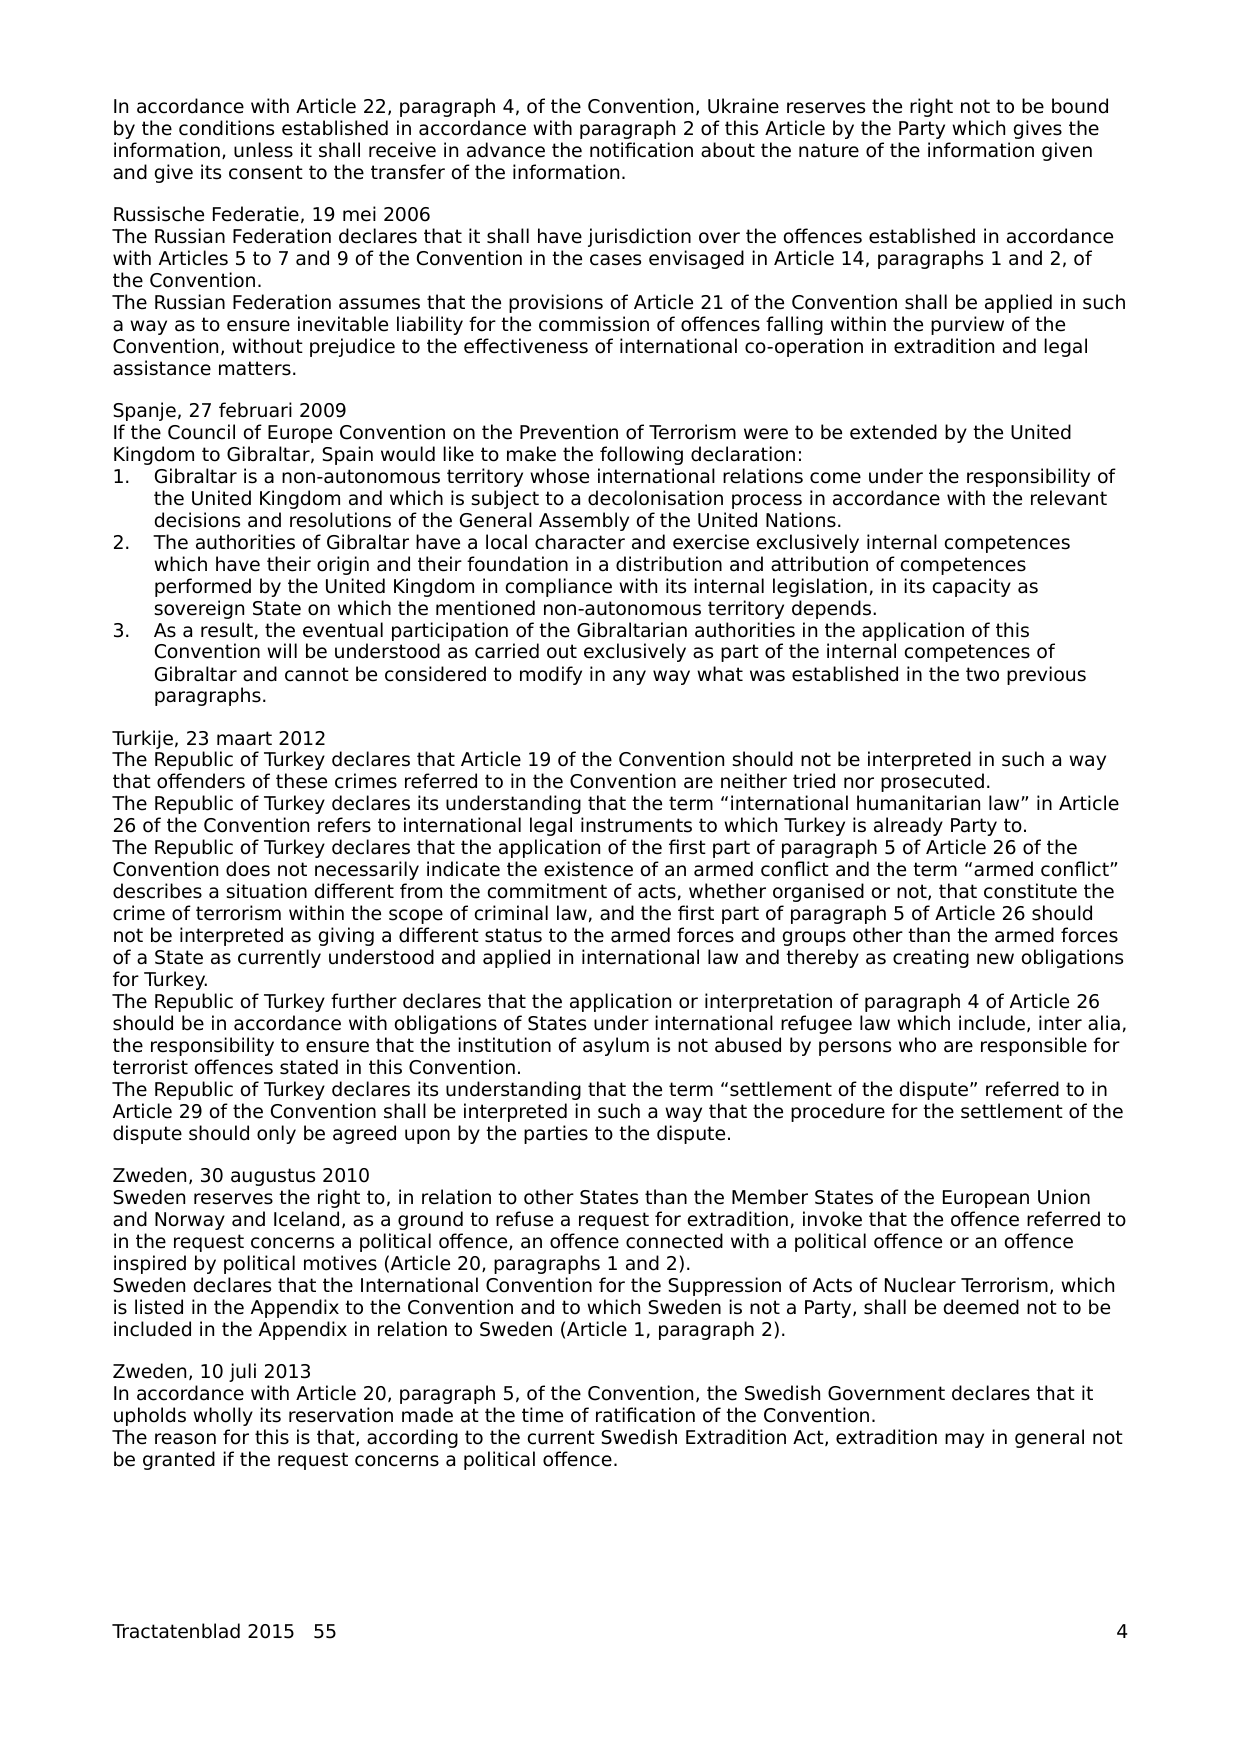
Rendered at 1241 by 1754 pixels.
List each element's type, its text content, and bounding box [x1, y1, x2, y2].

text The Republic of Turkey declares that Article 19 of the Convention should not be interpreted in such a way that offenders of these crimes referred to in the Convention are neither tried nor prosecuted. [112, 749, 1128, 793]
text Turkije, 23 maart 2012 [112, 727, 1128, 749]
text The Russian Federation declares that it shall have jurisdiction over the offences established in accordance with Articles 5 to 7 and 9 of the Convention in the cases envisaged in Article 14, paragraphs 1 and 2, of the Convention. [112, 226, 1128, 292]
text Zweden, 10 juli 2013 [112, 1361, 1128, 1383]
text The Republic of Turkey declares that the application of the first part of paragraph 5 of Article 26 of the Convention does not necessarily indicate the existence of an armed conflict and the term “armed conflict” describes a situation different from the commitment of acts, whether organised or not, that constitute the crime of terrorism within the scope of criminal law, and the first part of paragraph 5 of Article 26 should not be interpreted as giving a different status to the armed forces and groups other than the armed forces of a State as currently understood and applied in international law and thereby as creating new obligations for Turkey. [112, 837, 1128, 991]
text Sweden reserves the right to, in relation to other States than the Member States of the European Union and Norway and Iceland, as a ground to refuse a request for extradition, invoke that the offence referred to in the request concerns a political offence, an offence connected with a political offence or an offence inspired by political motives (Article 20, paragraphs 1 and 2). [112, 1187, 1128, 1275]
text 2. The authorities of Gibraltar have a local character and exercise exclusively internal competences which have their origin and their foundation in a distribution and attribution of competences performed by the United Kingdom in compliance with its internal legislation, in its capacity as sovereign State on which the mentioned non-autonomous territory depends. [112, 532, 1128, 619]
text Sweden declares that the International Convention for the Suppression of Acts of Nuclear Terrorism, which is listed in the Appendix to the Convention and to which Sweden is not a Party, shall be deemed not to be included in the Appendix in relation to Sweden (Article 1, paragraph 2). [112, 1275, 1128, 1341]
text If the Council of Europe Convention on the Prevention of Terrorism were to be extended by the United Kingdom to Gibraltar, Spain would like to make the following declaration: [112, 422, 1128, 466]
text The Republic of Turkey declares its understanding that the term “international humanitarian law” in Article 26 of the Convention refers to international legal instruments to which Turkey is already Party to. [112, 793, 1128, 837]
text 3. As a result, the eventual participation of the Gibraltarian authorities in the application of this Convention will be understood as carried out exclusively as part of the internal competences of Gibraltar and cannot be considered to modify in any way what was established in the two previous paragraphs. [112, 619, 1128, 707]
text Russische Federatie, 19 mei 2006 [112, 204, 1128, 226]
text In accordance with Article 22, paragraph 4, of the Convention, Ukraine reserves the right not to be bound by the conditions established in accordance with paragraph 2 of this Article by the Party which gives the information, unless it shall receive in advance the notification about the nature of the information given and give its consent to the transfer of the information. [112, 96, 1128, 184]
text The reason for this is that, according to the current Swedish Extradition Act, extradition may in general not be granted if the request concerns a political offence. [112, 1427, 1128, 1471]
text The Republic of Turkey further declares that the application or interpretation of paragraph 4 of Article 26 should be in accordance with obligations of States under international refugee law which include, inter alia, the responsibility to ensure that the institution of asylum is not abused by persons who are responsible for terrorist offences stated in this Convention. [112, 991, 1128, 1079]
text 1. Gibraltar is a non-autonomous territory whose international relations come under the responsibility of the United Kingdom and which is subject to a decolonisation process in accordance with the relevant decisions and resolutions of the General Assembly of the United Nations. [112, 466, 1128, 532]
text In accordance with Article 20, paragraph 5, of the Convention, the Swedish Government declares that it upholds wholly its reservation made at the time of ratification of the Convention. [112, 1383, 1128, 1427]
text Zweden, 30 augustus 2010 [112, 1165, 1128, 1187]
text The Republic of Turkey declares its understanding that the term “settlement of the dispute” referred to in Article 29 of the Convention shall be interpreted in such a way that the procedure for the settlement of the dispute should only be agreed upon by the parties to the dispute. [112, 1079, 1128, 1145]
text Spanje, 27 februari 2009 [112, 400, 1128, 422]
text The Russian Federation assumes that the provisions of Article 21 of the Convention shall be applied in such a way as to ensure inevitable liability for the commission of offences falling within the purview of the Convention, without prejudice to the effectiveness of international co-operation in extradition and legal assistance matters. [112, 292, 1128, 380]
